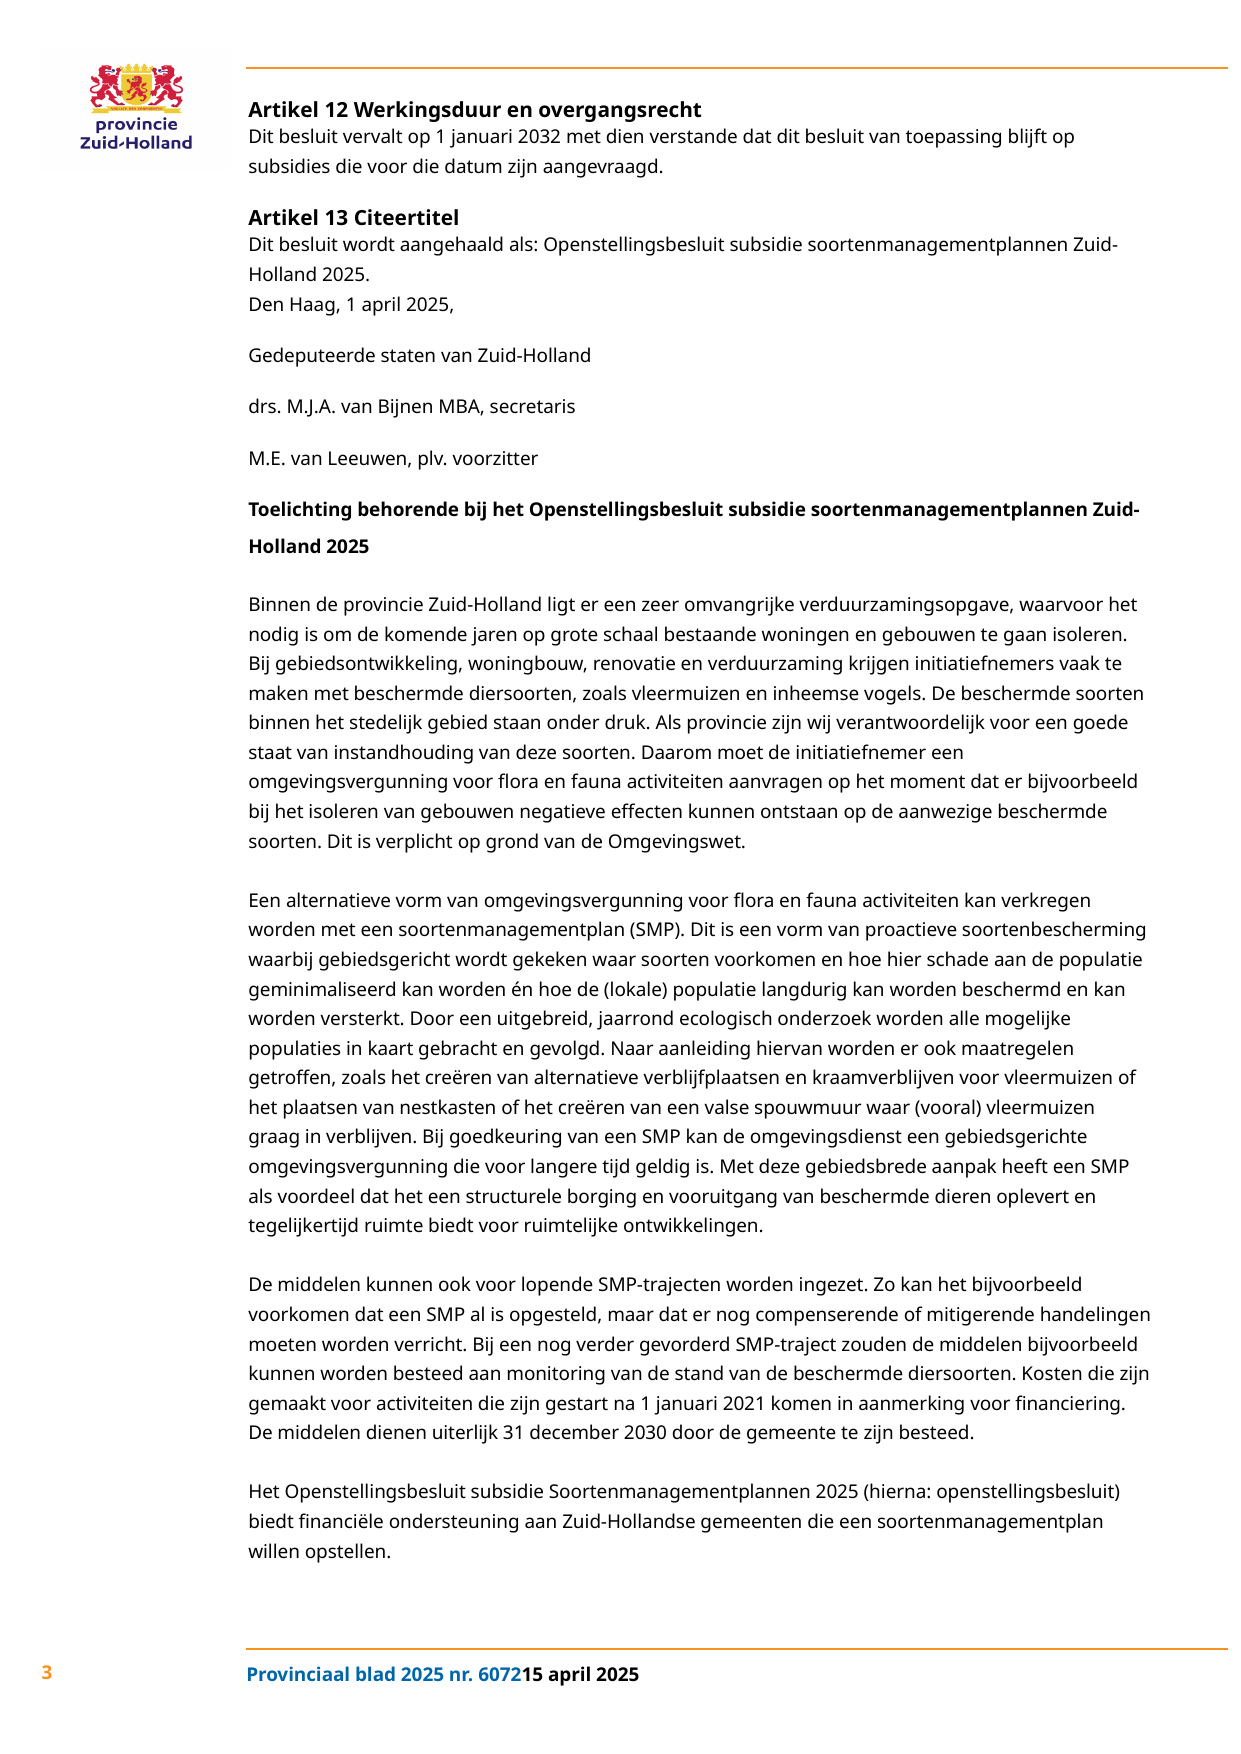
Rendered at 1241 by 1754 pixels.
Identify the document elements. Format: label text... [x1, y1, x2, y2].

picture [41, 47, 231, 172]
text Het Openstellingsbesluit subsidie Soortenmanagementplannen 2025 (hierna: openstellingsbesluit) biedt financiële ondersteuning aan Zuid-Hollandse gemeenten die een soortenmanagementplan willen opstellen. [248, 1479, 1152, 1564]
text Toelichting behorende bij het Openstellingsbesluit subsidie soortenmanagementplannen Zuid-Holland 2025 [248, 497, 1152, 562]
text De middelen kunnen ook voor lopende SMP-trajecten worden ingezet. Zo kan het bijvoorbeeld voorkomen dat een SMP al is opgesteld, maar dat er nog compenserende of mitigerende handelingen moeten worden verricht. Bij een nog verder gevorderd SMP-traject zouden de middelen bijvoorbeeld kunnen worden besteed aan monitoring van de stand van de beschermde diersoorten. Kosten die zijn gemaakt voor activiteiten die zijn gestart na 1 januari 2021 komen in aanmerking voor financiering. De middelen dienen uiterlijk 31 december 2030 door de gemeente te zijn besteed. [248, 1272, 1152, 1445]
text Dit besluit wordt aangehaald als: Openstellingsbesluit subsidie soortenmanagementplannen Zuid-Holland 2025. [248, 232, 1152, 287]
text Artikel 12 Werkingsduur en overgangsrecht [248, 95, 1152, 123]
text Den Haag, 1 april 2025, [248, 291, 1152, 317]
text Een alternatieve vorm van omgevingsvergunning voor flora en fauna activiteiten kan verkregen worden met een soortenmanagementplan (SMP). Dit is een vorm van proactieve soortenbescherming waarbij gebiedsgericht wordt gekeken waar soorten voorkomen en hoe hier schade aan de populatie geminimaliseerd kan worden én hoe de (lokale) populatie langdurig kan worden beschermd en kan worden versterkt. Door een uitgebreid, jaarrond ecologisch onderzoek worden alle mogelijke populaties in kaart gebracht en gevolgd. Naar aanleiding hiervan worden er ook maatregelen getroffen, zoals het creëren van alternatieve verblijfplaatsen en kraamverblijven voor vleermuizen of het plaatsen van nestkasten of het creëren van een valse spouwmuur waar (vooral) vleermuizen graag in verblijven. Bij goedkeuring van een SMP kan de omgevingsdienst een gebiedsgerichte omgevingsvergunning die voor langere tijd geldig is. Met deze gebiedsbrede aanpak heeft een SMP als voordeel dat het een structurele borging en vooruitgang van beschermde dieren oplevert en tegelijkertijd ruimte biedt voor ruimtelijke ontwikkelingen. [248, 887, 1152, 1238]
text Artikel 13 Citeertitel [248, 203, 1152, 232]
text M.E. van Leeuwen, plv. voorzitter [248, 445, 1152, 471]
text Dit besluit vervalt op 1 januari 2032 met dien verstande dat dit besluit van toepassing blijft op subsidies die voor die datum zijn aangevraagd. [248, 123, 1152, 178]
text drs. M.J.A. van Bijnen MBA, secretaris [248, 394, 1152, 419]
text Gedeputeerde staten van Zuid-Holland [248, 342, 1152, 368]
text Binnen de provincie Zuid-Holland ligt er een zeer omvangrijke verduurzamingsopgave, waarvoor het nodig is om de komende jaren op grote schaal bestaande woningen en gebouwen te gaan isoleren. Bij gebiedsontwikkeling, woningbouw, renovatie en verduurzaming krijgen initiatiefnemers vaak te maken met beschermde diersoorten, zoals vleermuizen en inheemse vogels. De beschermde soorten binnen het stedelijk gebied staan onder druk. Als provincie zijn wij verantwoordelijk voor een goede staat van instandhouding van deze soorten. Daarom moet de initiatiefnemer een omgevingsvergunning voor flora en fauna activiteiten aanvragen op het moment dat er bijvoorbeeld bij het isoleren van gebouwen negatieve effecten kunnen ontstaan op de aanwezige beschermde soorten. Dit is verplicht op grond van de Omgevingswet. [248, 591, 1152, 854]
